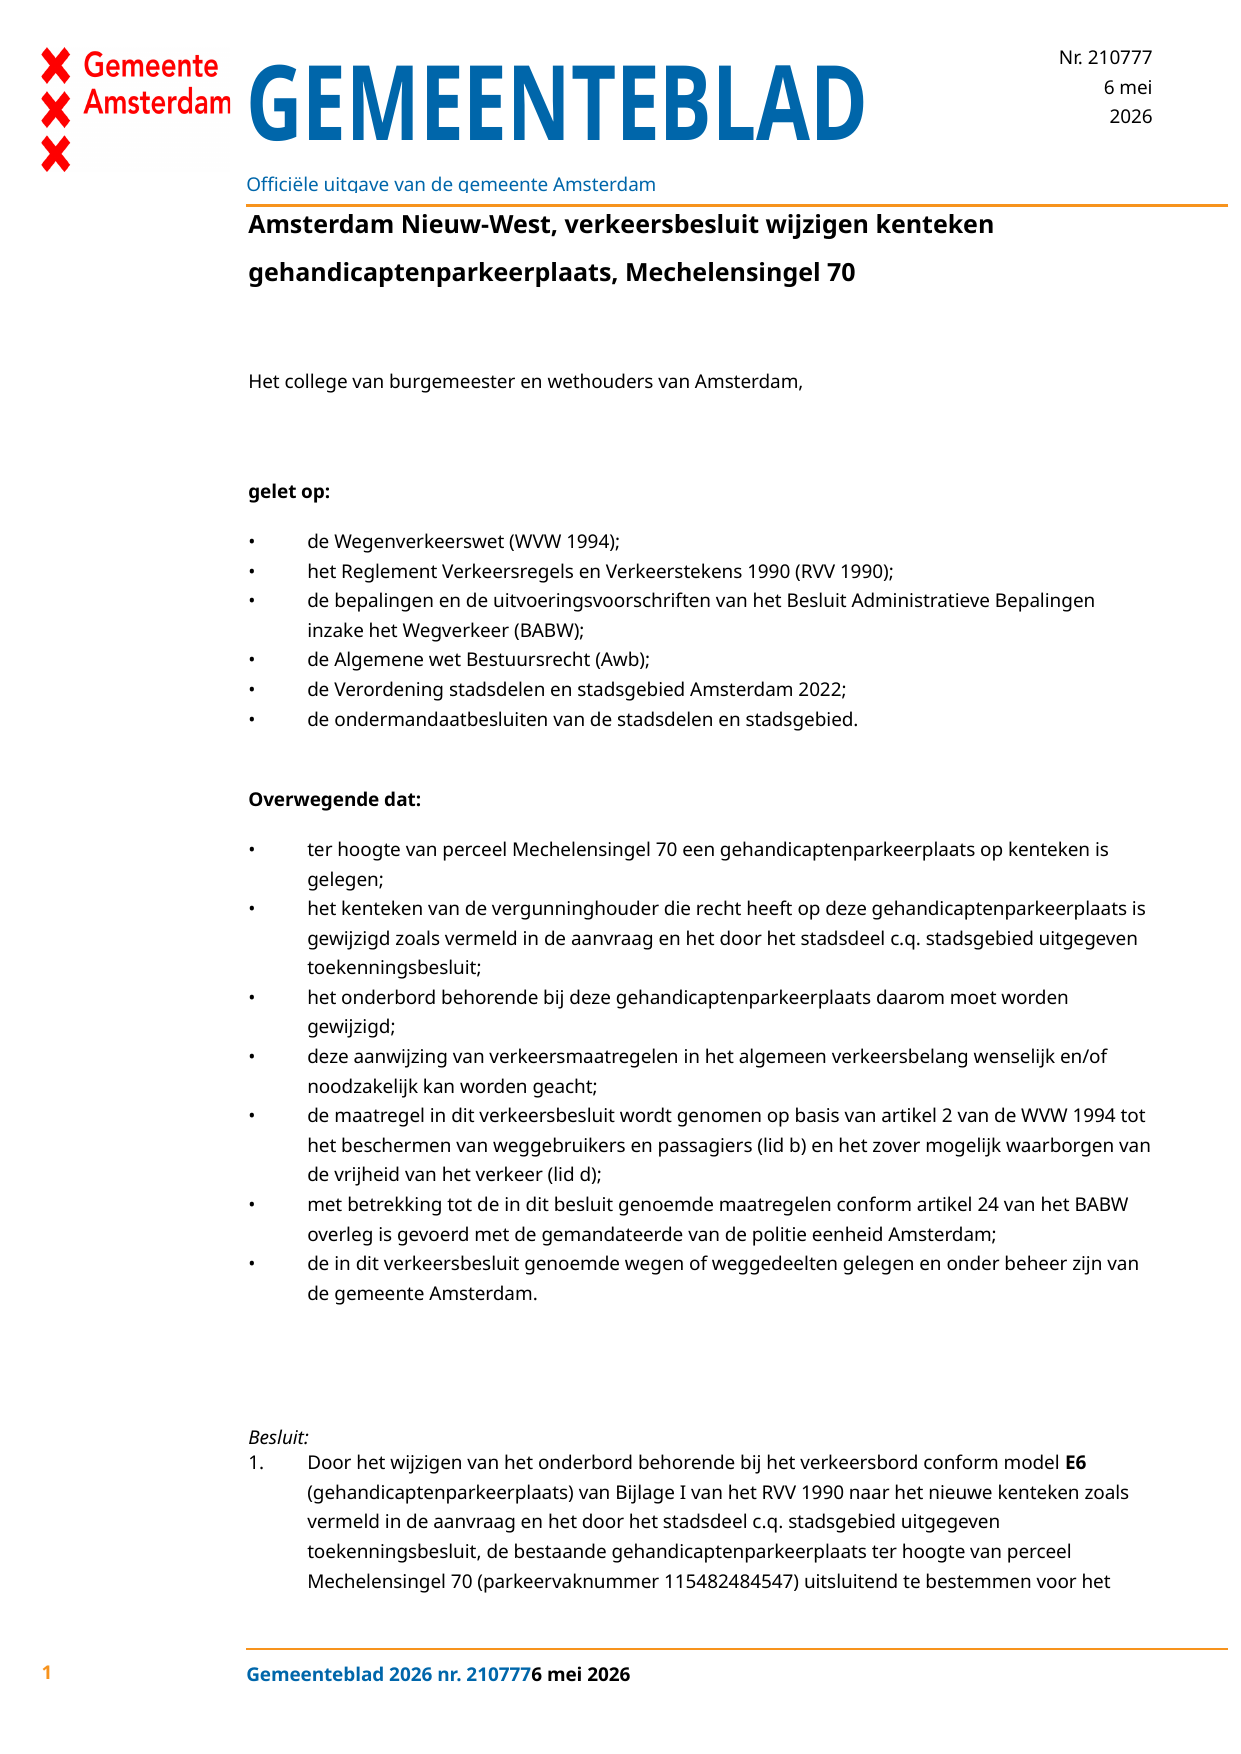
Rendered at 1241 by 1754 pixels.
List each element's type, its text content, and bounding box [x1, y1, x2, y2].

text Amsterdam Nieuw-West, verkeersbesluit wijzigen kenteken gehandicaptenparkeerplaats, Mechelensingel 70 [248, 207, 1152, 288]
list ter hoogte van perceel Mechelensingel 70 een gehandicaptenparkeerplaats op kenteken is gelegen; [248, 836, 1152, 891]
list deze aanwijzing van verkeersmaatregelen in het algemeen verkeersbelang wenselijk en/of noodzakelijk kan worden geacht; [248, 1043, 1152, 1098]
list het onderbord behorende bij deze gehandicaptenparkeerplaats daarom moet worden gewijzigd; [248, 984, 1152, 1039]
list met betrekking tot de in dit besluit genoemde maatregelen conform artikel 24 van het BABW overleg is gevoerd met de gemandateerde van de politie eenheid Amsterdam; [248, 1191, 1152, 1246]
list het Reglement Verkeersregels en Verkeerstekens 1990 (RVV 1990); [248, 558, 1152, 583]
list de bepalingen en de uitvoeringsvoorschriften van het Besluit Administratieve Bepalingen inzake het Wegverkeer (BABW); [248, 587, 1152, 643]
list de maatregel in dit verkeersbesluit wordt genomen op basis van artikel 2 van de WVW 1994 tot het beschermen van weggebruikers en passagiers (lid b) en het zover mogelijk waarborgen van de vrijheid van het verkeer (lid d); [248, 1102, 1152, 1187]
list de Verordening stadsdelen en stadsgebied Amsterdam 2022; [248, 676, 1152, 702]
list de ondermandaatbesluiten van de stadsdelen en stadsgebied. [248, 706, 1152, 731]
list Door het wijzigen van het onderbord behorende bij het verkeersbord conform model E6 (gehandicaptenparkeerplaats) van Bijlage I van het RVV 1990 naar het nieuwe kenteken zoals vermeld in de aanvraag en het door het stadsdeel c.q. stadsgebied uitgegeven toekenningsbesluit, de bestaande gehandicaptenparkeerplaats ter hoogte van perceel Mechelensingel 70 (parkeervaknummer 115482484547) uitsluitend te bestemmen voor het [248, 1449, 1152, 1594]
picture [41, 47, 231, 172]
text gelet op: [248, 478, 1152, 503]
list het kenteken van de vergunninghouder die recht heeft op deze gehandicaptenparkeerplaats is gewijzigd zoals vermeld in de aanvraag en het door het stadsdeel c.q. stadsgebied uitgegeven toekenningsbesluit; [248, 895, 1152, 980]
list de Algemene wet Bestuursrecht (Awb); [248, 647, 1152, 672]
text Overwegende dat: [248, 786, 1152, 811]
text Besluit: [248, 1424, 1152, 1449]
list de Wegenverkeerswet (WVW 1994); [248, 528, 1152, 554]
list de in dit verkeersbesluit genoemde wegen of weggedeelten gelegen en onder beheer zijn van de gemeente Amsterdam. [248, 1250, 1152, 1306]
text Het college van burgemeester en wethouders van Amsterdam, [248, 368, 1152, 394]
